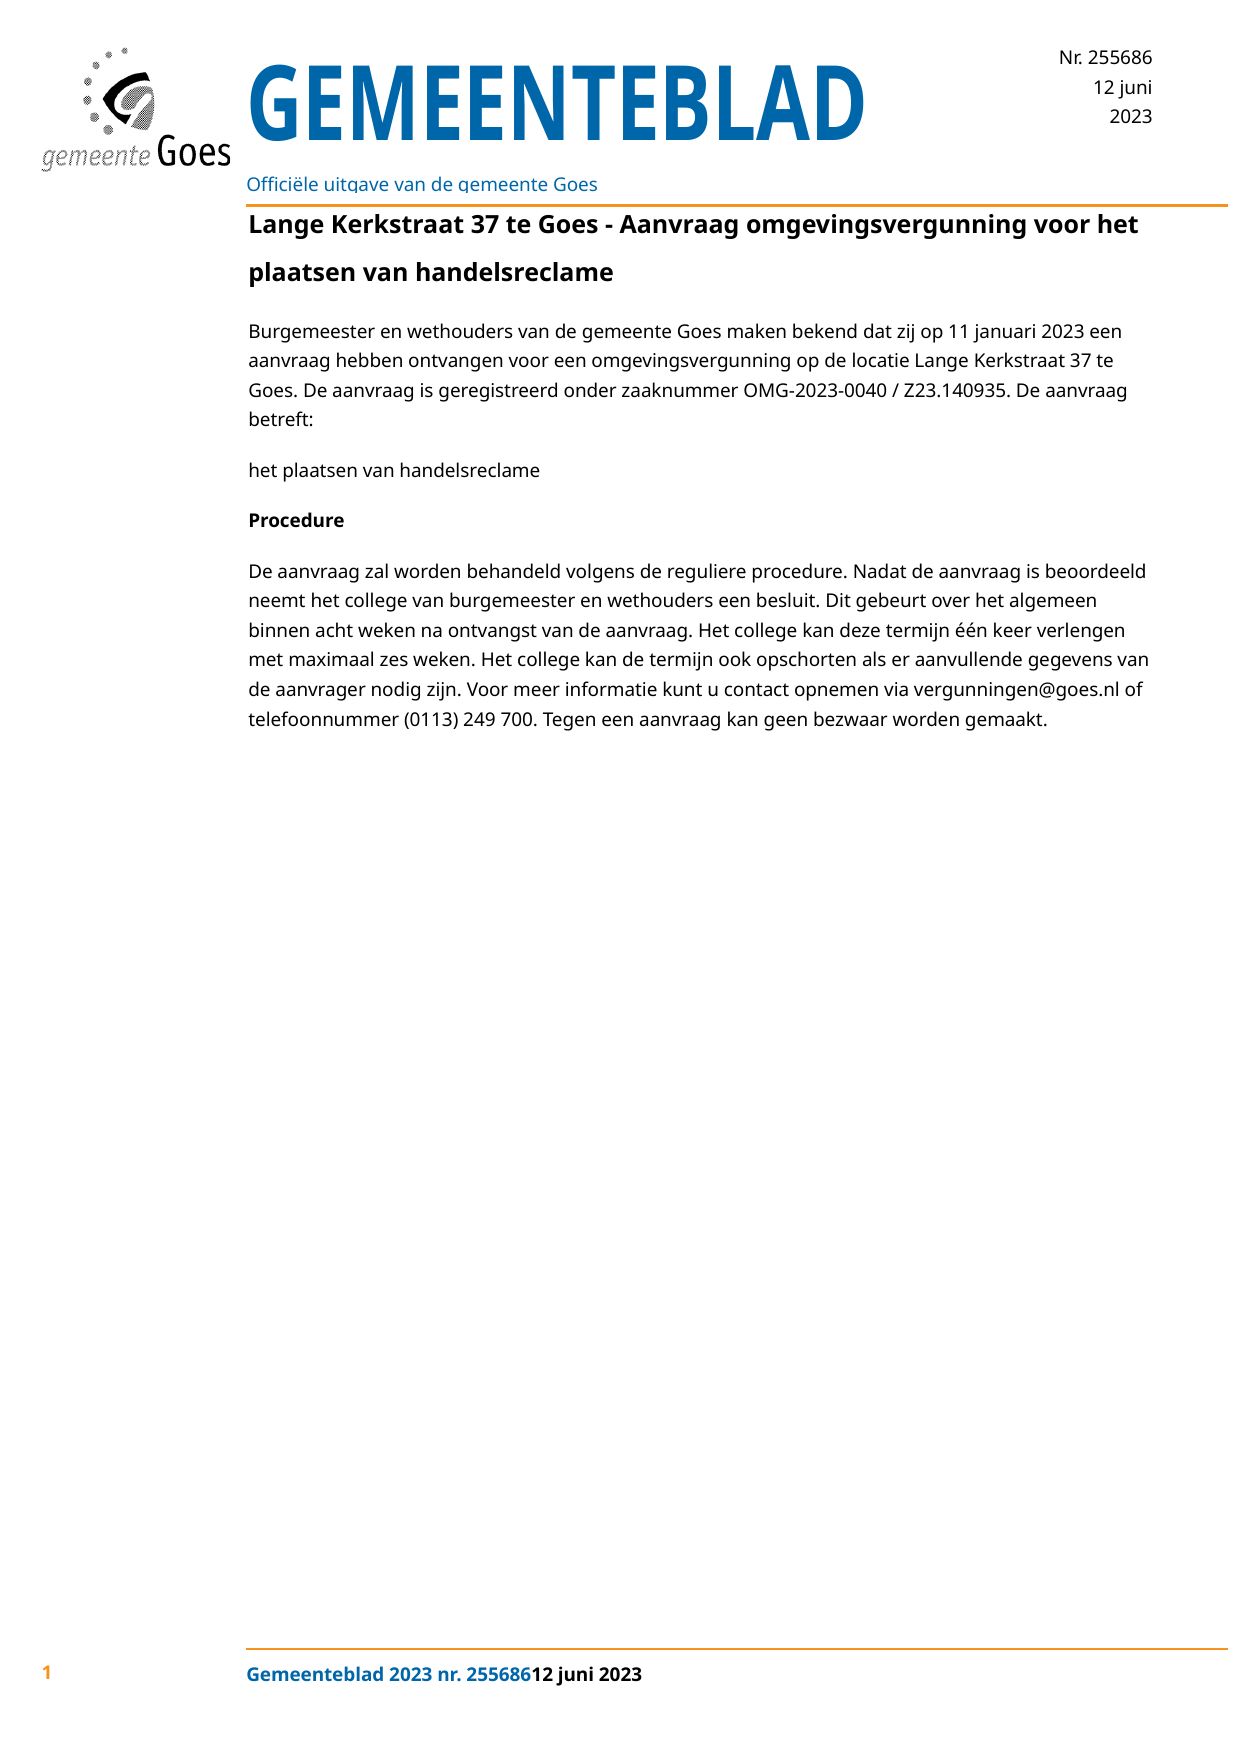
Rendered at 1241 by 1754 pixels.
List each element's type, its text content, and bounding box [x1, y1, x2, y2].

text Burgemeester en wethouders van de gemeente Goes maken bekend dat zij op 11 januari 2023 een aanvraag hebben ontvangen voor een omgevingsvergunning op de locatie Lange Kerkstraat 37 te Goes. De aanvraag is geregistreerd onder zaaknummer OMG-2023-0040 / Z23.140935. De aanvraag betreft: [248, 318, 1152, 432]
text Lange Kerkstraat 37 te Goes - Aanvraag omgevingsvergunning voor het plaatsen van handelsreclame [248, 207, 1152, 288]
picture [41, 47, 231, 172]
text het plaatsen van handelsreclame [248, 457, 1152, 483]
text De aanvraag zal worden behandeld volgens de reguliere procedure. Nadat de aanvraag is beoordeeld neemt het college van burgemeester en wethouders een besluit. Dit gebeurt over het algemeen binnen acht weken na ontvangst van de aanvraag. Het college kan deze termijn één keer verlengen met maximaal zes weken. Het college kan de termijn ook opschorten als er aanvullende gegevens van de aanvrager nodig zijn. Voor meer informatie kunt u contact opnemen via vergunningen@goes.nl of telefoonnummer (0113) 249 700. Tegen een aanvraag kan geen bezwaar worden gemaakt. [248, 558, 1152, 732]
text Procedure [248, 507, 1152, 533]
